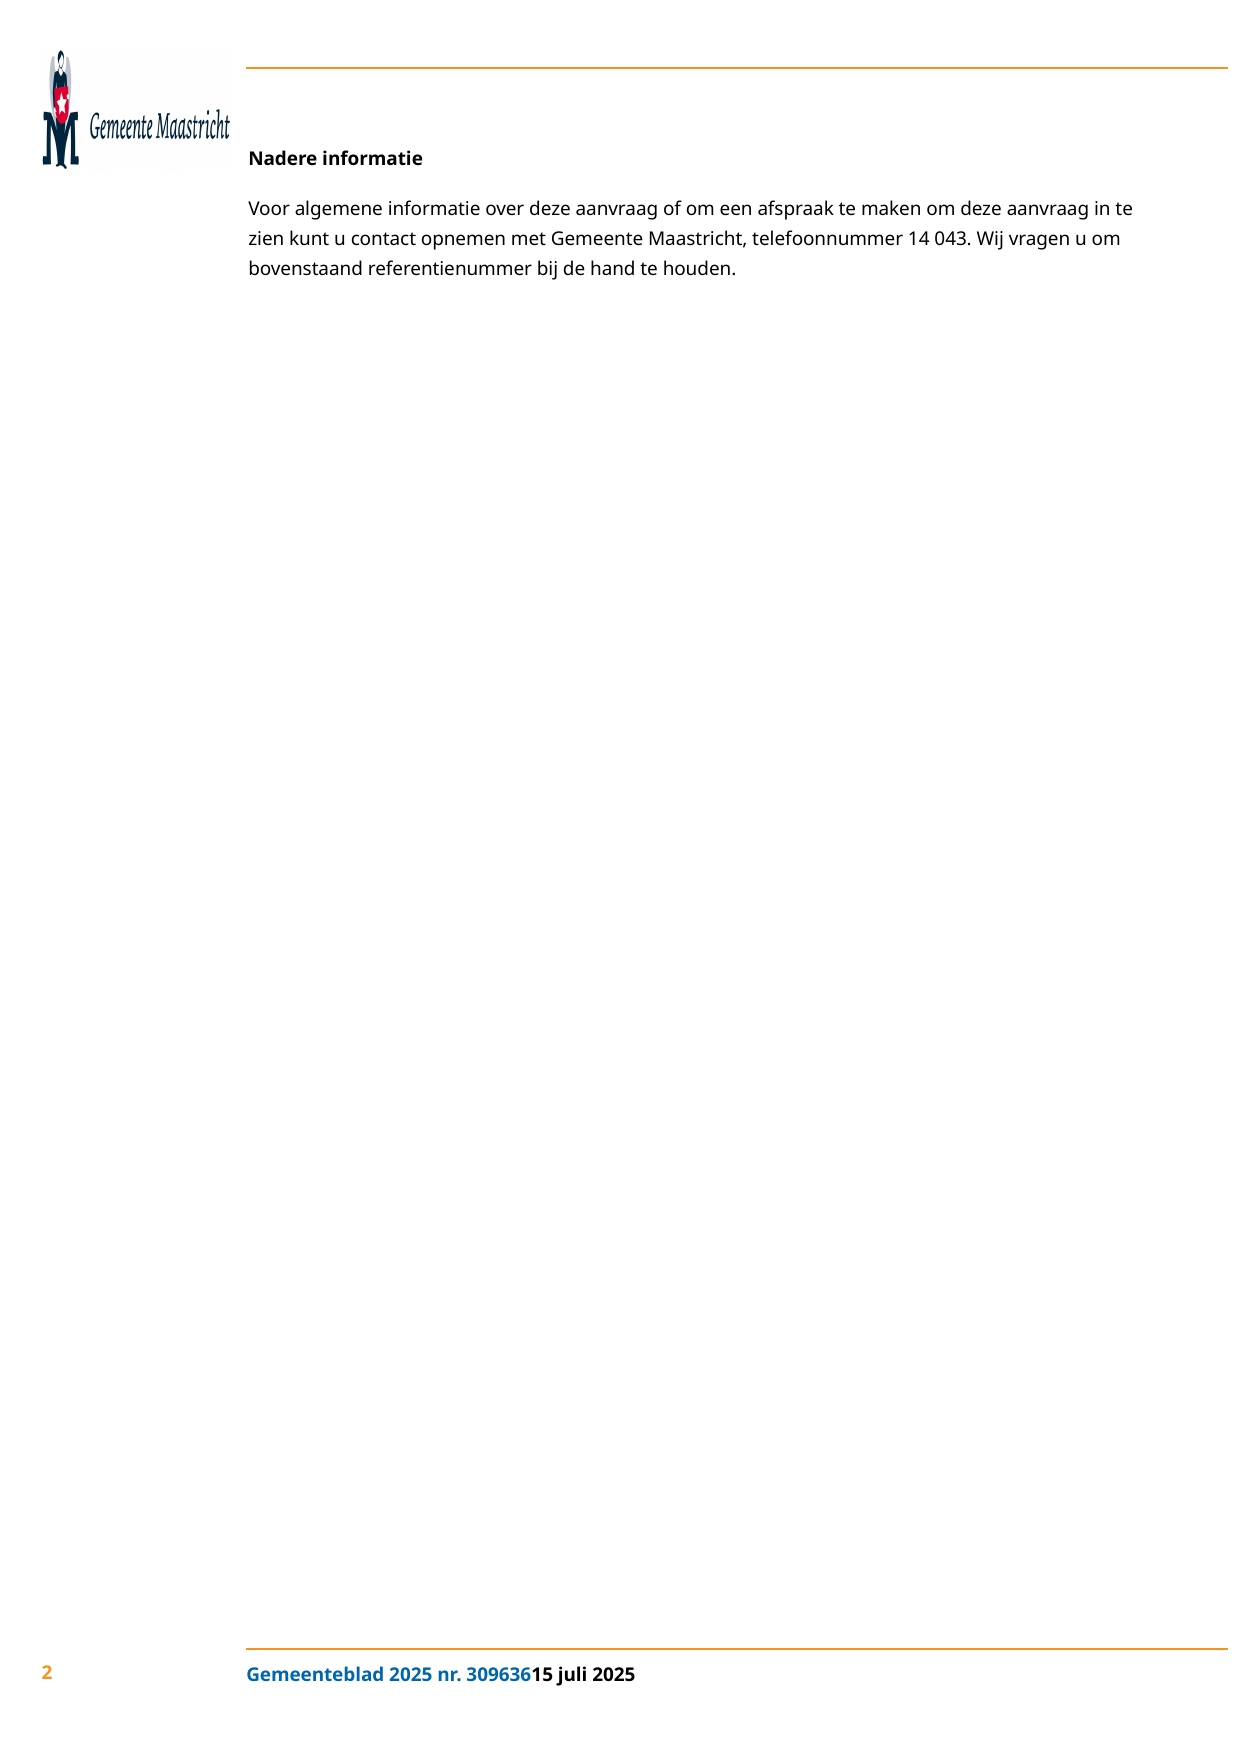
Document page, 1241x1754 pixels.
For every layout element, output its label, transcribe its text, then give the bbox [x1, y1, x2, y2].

text Voor algemene informatie over deze aanvraag of om een afspraak te maken om deze aanvraag in te zien kunt u contact opnemen met Gemeente Maastricht, telefoonnummer 14 043. Wij vragen u om bovenstaand referentienummer bij de hand te houden. [248, 196, 1152, 281]
picture [41, 47, 231, 172]
text Nadere informatie [248, 145, 1152, 171]
